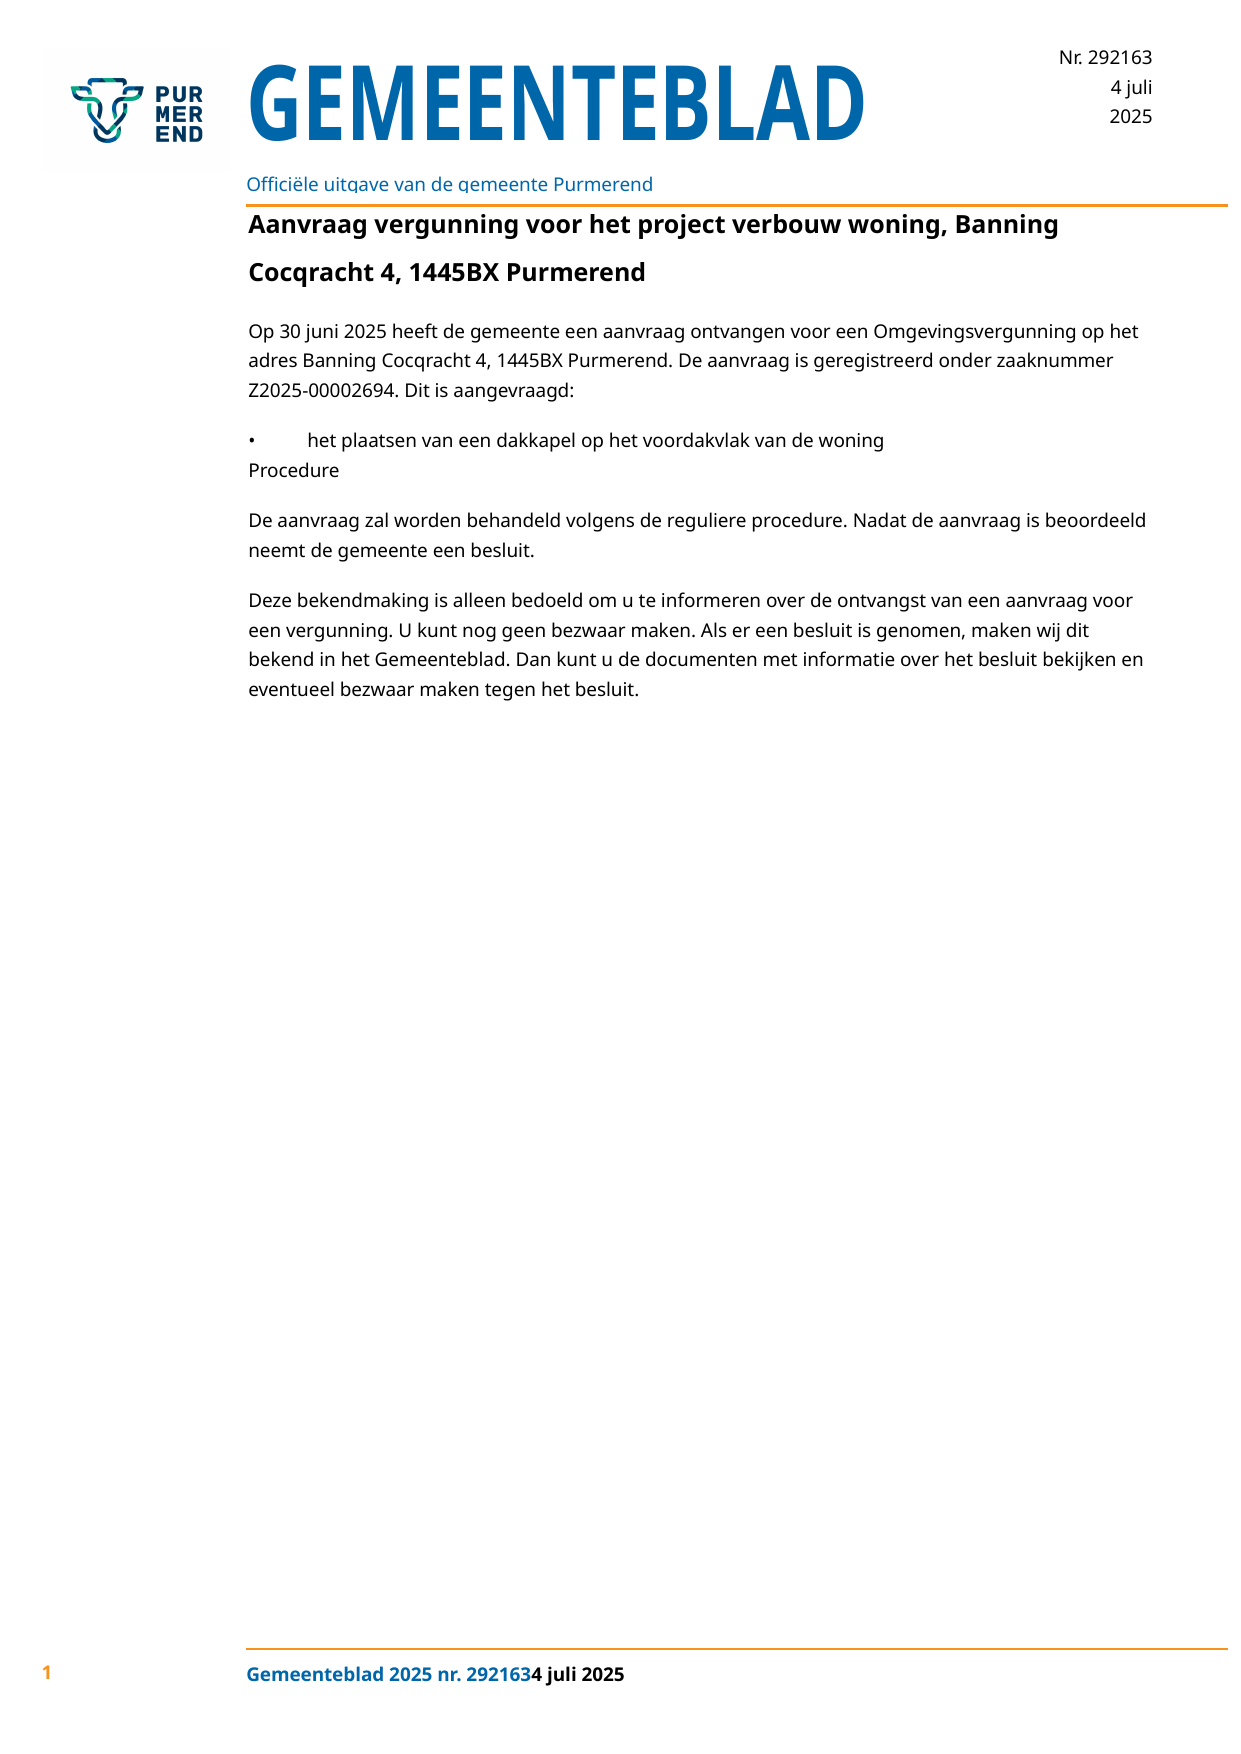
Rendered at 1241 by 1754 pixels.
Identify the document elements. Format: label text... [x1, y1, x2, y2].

text De aanvraag zal worden behandeld volgens de reguliere procedure. Nadat de aanvraag is beoordeeld neemt de gemeente een besluit. [248, 507, 1152, 563]
picture [41, 47, 231, 172]
text Deze bekendmaking is alleen bedoeld om u te informeren over de ontvangst van een aanvraag voor een vergunning. U kunt nog geen bezwaar maken. Als er een besluit is genomen, maken wij dit bekend in het Gemeenteblad. Dan kunt u de documenten met informatie over het besluit bekijken en eventueel bezwaar maken tegen het besluit. [248, 587, 1152, 702]
text Aanvraag vergunning voor het project verbouw woning, Banning Cocqracht 4, 1445BX Purmerend [248, 207, 1152, 288]
list het plaatsen van een dakkapel op het voordakvlak van de woning [248, 427, 1152, 453]
text Op 30 juni 2025 heeft de gemeente een aanvraag ontvangen voor een Omgevingsvergunning op het adres Banning Cocqracht 4, 1445BX Purmerend. De aanvraag is geregistreerd onder zaaknummer Z2025-00002694. Dit is aangevraagd: [248, 318, 1152, 403]
text Procedure [248, 457, 1152, 483]
